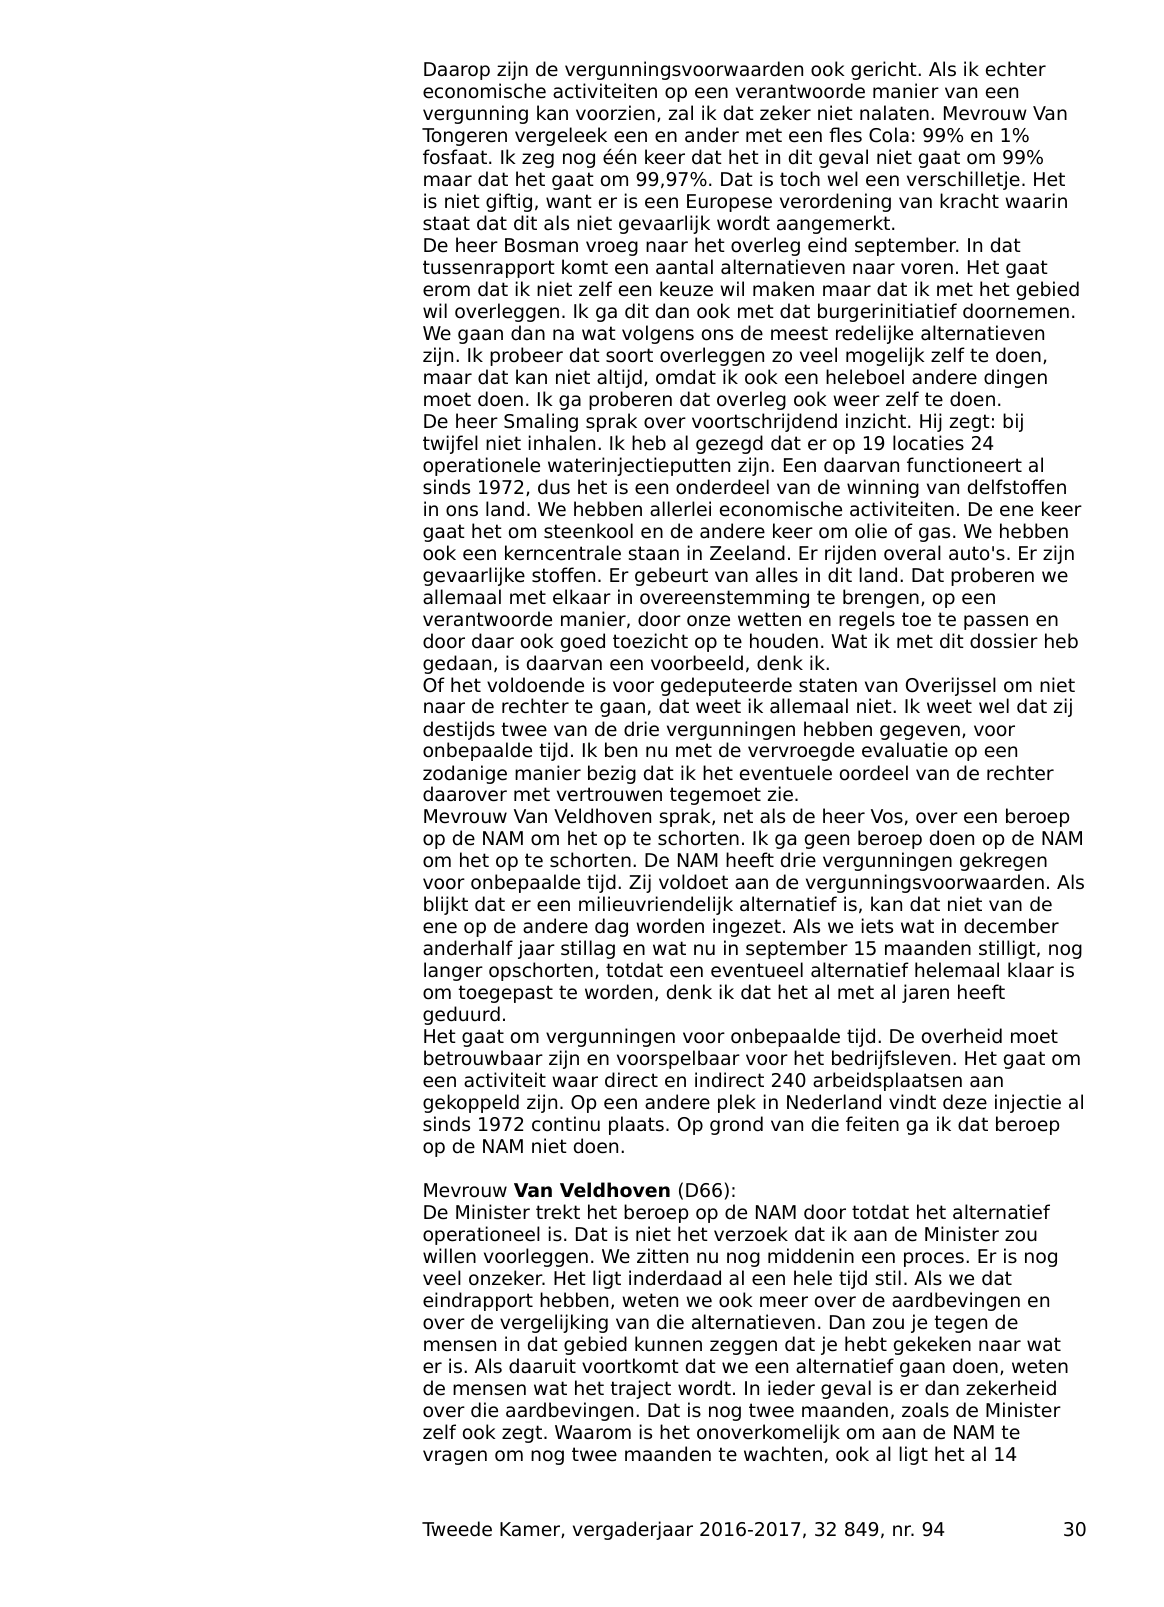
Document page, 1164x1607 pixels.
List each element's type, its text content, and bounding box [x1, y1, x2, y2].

text De heer Bosman vroeg naar het overleg eind september. In dat tussenrapport komt een aantal alternatieven naar voren. Het gaat erom dat ik niet zelf een keuze wil maken maar dat ik met het gebied wil overleggen. Ik ga dit dan ook met dat burgerinitiatief doornemen. We gaan dan na wat volgens ons de meest redelijke alternatieven zijn. Ik probeer dat soort overleggen zo veel mogelijk zelf te doen, maar dat kan niet altijd, omdat ik ook een heleboel andere dingen moet doen. Ik ga proberen dat overleg ook weer zelf te doen. [422, 235, 1087, 411]
text Mevrouw Van Veldhoven sprak, net als de heer Vos, over een beroep op de NAM om het op te schorten. Ik ga geen beroep doen op de NAM om het op te schorten. De NAM heeft drie vergunningen gekregen voor onbepaalde tijd. Zij voldoet aan de vergunningsvoorwaarden. Als blijkt dat er een milieuvriendelijk alternatief is, kan dat niet van de ene op de andere dag worden ingezet. Als we iets wat in december anderhalf jaar stillag en wat nu in september 15 maanden stilligt, nog langer opschorten, totdat een eventueel alternatief helemaal klaar is om toegepast te worden, denk ik dat het al met al jaren heeft geduurd. [422, 806, 1087, 1026]
text Of het voldoende is voor gedeputeerde staten van Overijssel om niet naar de rechter te gaan, dat weet ik allemaal niet. Ik weet wel dat zij destijds twee van de drie vergunningen hebben gegeven, voor onbepaalde tijd. Ik ben nu met de vervroegde evaluatie op een zodanige manier bezig dat ik het eventuele oordeel van de rechter daarover met vertrouwen tegemoet zie. [422, 674, 1087, 806]
text Het gaat om vergunningen voor onbepaalde tijd. De overheid moet betrouwbaar zijn en voorspelbaar voor het bedrijfsleven. Het gaat om een activiteit waar direct en indirect 240 arbeidsplaatsen aan gekoppeld zijn. Op een andere plek in Nederland vindt deze injectie al sinds 1972 continu plaats. Op grond van die feiten ga ik dat beroep op de NAM niet doen. [422, 1026, 1087, 1158]
text Daarop zijn de vergunningsvoorwaarden ook gericht. Als ik echter economische activiteiten op een verantwoorde manier van een vergunning kan voorzien, zal ik dat zeker niet nalaten. Mevrouw Van Tongeren vergeleek een en ander met een fles Cola: 99% en 1% fosfaat. Ik zeg nog één keer dat het in dit geval niet gaat om 99% maar dat het gaat om 99,97%. Dat is toch wel een verschilletje. Het is niet giftig, want er is een Europese verordening van kracht waarin staat dat dit als niet gevaarlijk wordt aangemerkt. [422, 59, 1087, 235]
text De Minister trekt het beroep op de NAM door totdat het alternatief operationeel is. Dat is niet het verzoek dat ik aan de Minister zou willen voorleggen. We zitten nu nog middenin een proces. Er is nog veel onzeker. Het ligt inderdaad al een hele tijd stil. Als we dat eindrapport hebben, weten we ook meer over de aardbevingen en over de vergelijking van die alternatieven. Dan zou je tegen de mensen in dat gebied kunnen zeggen dat je hebt gekeken naar wat er is. Als daaruit voortkomt dat we een alternatief gaan doen, weten de mensen wat het traject wordt. In ieder geval is er dan zekerheid over die aardbevingen. Dat is nog twee maanden, zoals de Minister zelf ook zegt. Waarom is het onoverkomelijk om aan de NAM te vragen om nog twee maanden te wachten, ook al ligt het al 14 [422, 1202, 1087, 1466]
text Mevrouw Van Veldhoven (D66): [422, 1180, 1087, 1202]
text De heer Smaling sprak over voortschrijdend inzicht. Hij zegt: bij twijfel niet inhalen. Ik heb al gezegd dat er op 19 locaties 24 operationele waterinjectieputten zijn. Een daarvan functioneert al sinds 1972, dus het is een onderdeel van de winning van delfstoffen in ons land. We hebben allerlei economische activiteiten. De ene keer gaat het om steenkool en de andere keer om olie of gas. We hebben ook een kerncentrale staan in Zeeland. Er rijden overal auto's. Er zijn gevaarlijke stoffen. Er gebeurt van alles in dit land. Dat proberen we allemaal met elkaar in overeenstemming te brengen, op een verantwoorde manier, door onze wetten en regels toe te passen en door daar ook goed toezicht op te houden. Wat ik met dit dossier heb gedaan, is daarvan een voorbeeld, denk ik. [422, 411, 1087, 674]
